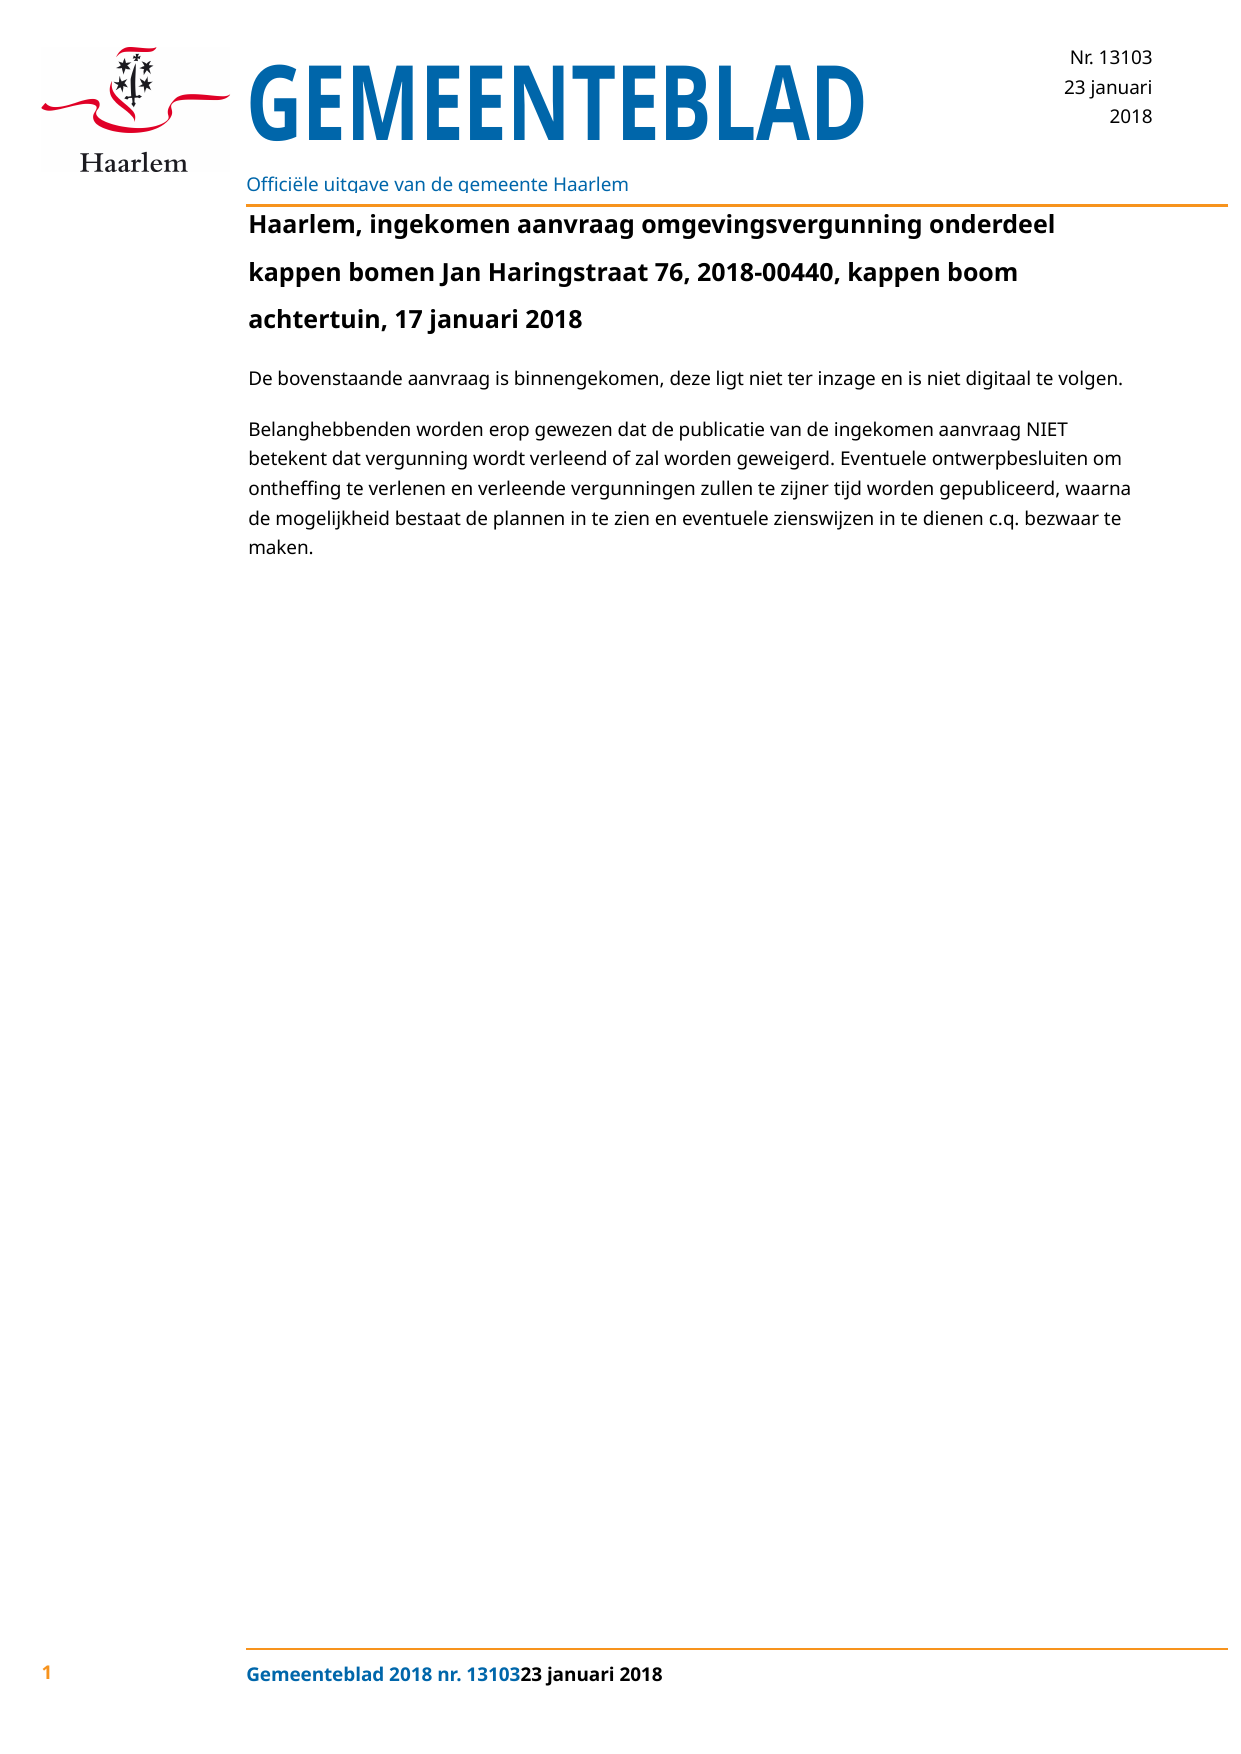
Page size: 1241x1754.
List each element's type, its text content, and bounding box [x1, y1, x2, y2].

text Belanghebbenden worden erop gewezen dat de publicatie van de ingekomen aanvraag NIET betekent dat vergunning wordt verleend of zal worden geweigerd. Eventuele ontwerpbesluiten om ontheffing te verlenen en verleende vergunningen zullen te zijner tijd worden gepubliceerd, waarna de mogelijkheid bestaat de plannen in te zien en eventuele zienswijzen in te dienen c.q. bezwaar te maken. [248, 416, 1152, 560]
text Haarlem, ingekomen aanvraag omgevingsvergunning onderdeel kappen bomen Jan Haringstraat 76, 2018-00440, kappen boom achtertuin, 17 januari 2018 [248, 207, 1152, 336]
picture [41, 47, 231, 172]
text De bovenstaande aanvraag is binnengekomen, deze ligt niet ter inzage en is niet digitaal te volgen. [248, 366, 1152, 391]
